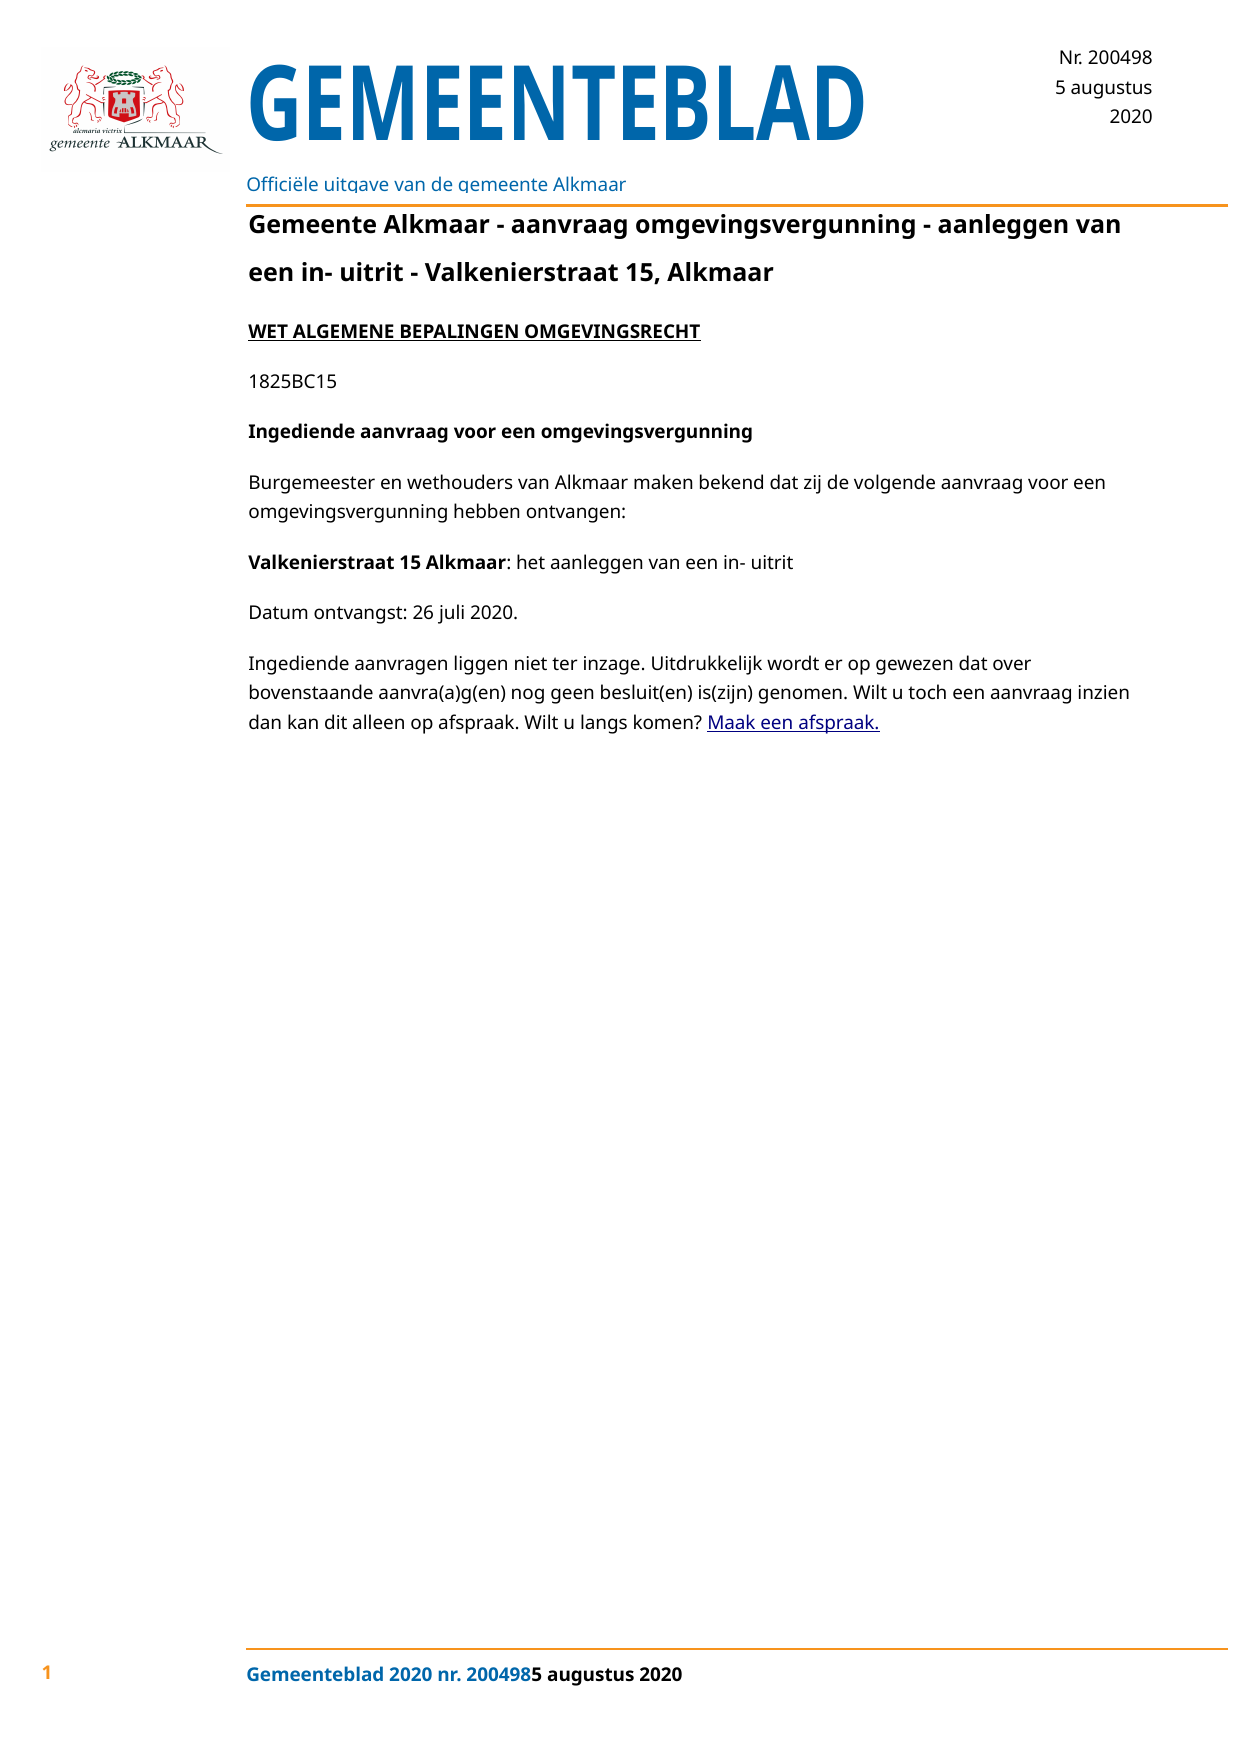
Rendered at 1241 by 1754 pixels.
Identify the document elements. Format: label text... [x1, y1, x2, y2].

text Valkenierstraat 15 Alkmaar: het aanleggen van een in- uitrit [248, 549, 1152, 575]
text Ingediende aanvraag voor een omgevingsvergunning [248, 419, 1152, 444]
picture [41, 47, 231, 172]
text Gemeente Alkmaar - aanvraag omgevingsvergunning - aanleggen van een in- uitrit - Valkenierstraat 15, Alkmaar [248, 207, 1152, 288]
text Burgemeester en wethouders van Alkmaar maken bekend dat zij de volgende aanvraag voor een omgevingsvergunning hebben ontvangen: [248, 469, 1152, 524]
text Ingediende aanvragen liggen niet ter inzage. Uitdrukkelijk wordt er op gewezen dat over bovenstaande aanvra(a)g(en) nog geen besluit(en) is(zijn) genomen. Wilt u toch een aanvraag inzien dan kan dit alleen op afspraak. Wilt u langs komen? Maak een afspraak. [248, 650, 1152, 735]
text 1825BC15 [248, 368, 1152, 394]
text Datum ontvangst: 26 juli 2020. [248, 599, 1152, 625]
text WET ALGEMENE BEPALINGEN OMGEVINGSRECHT [248, 318, 1152, 344]
